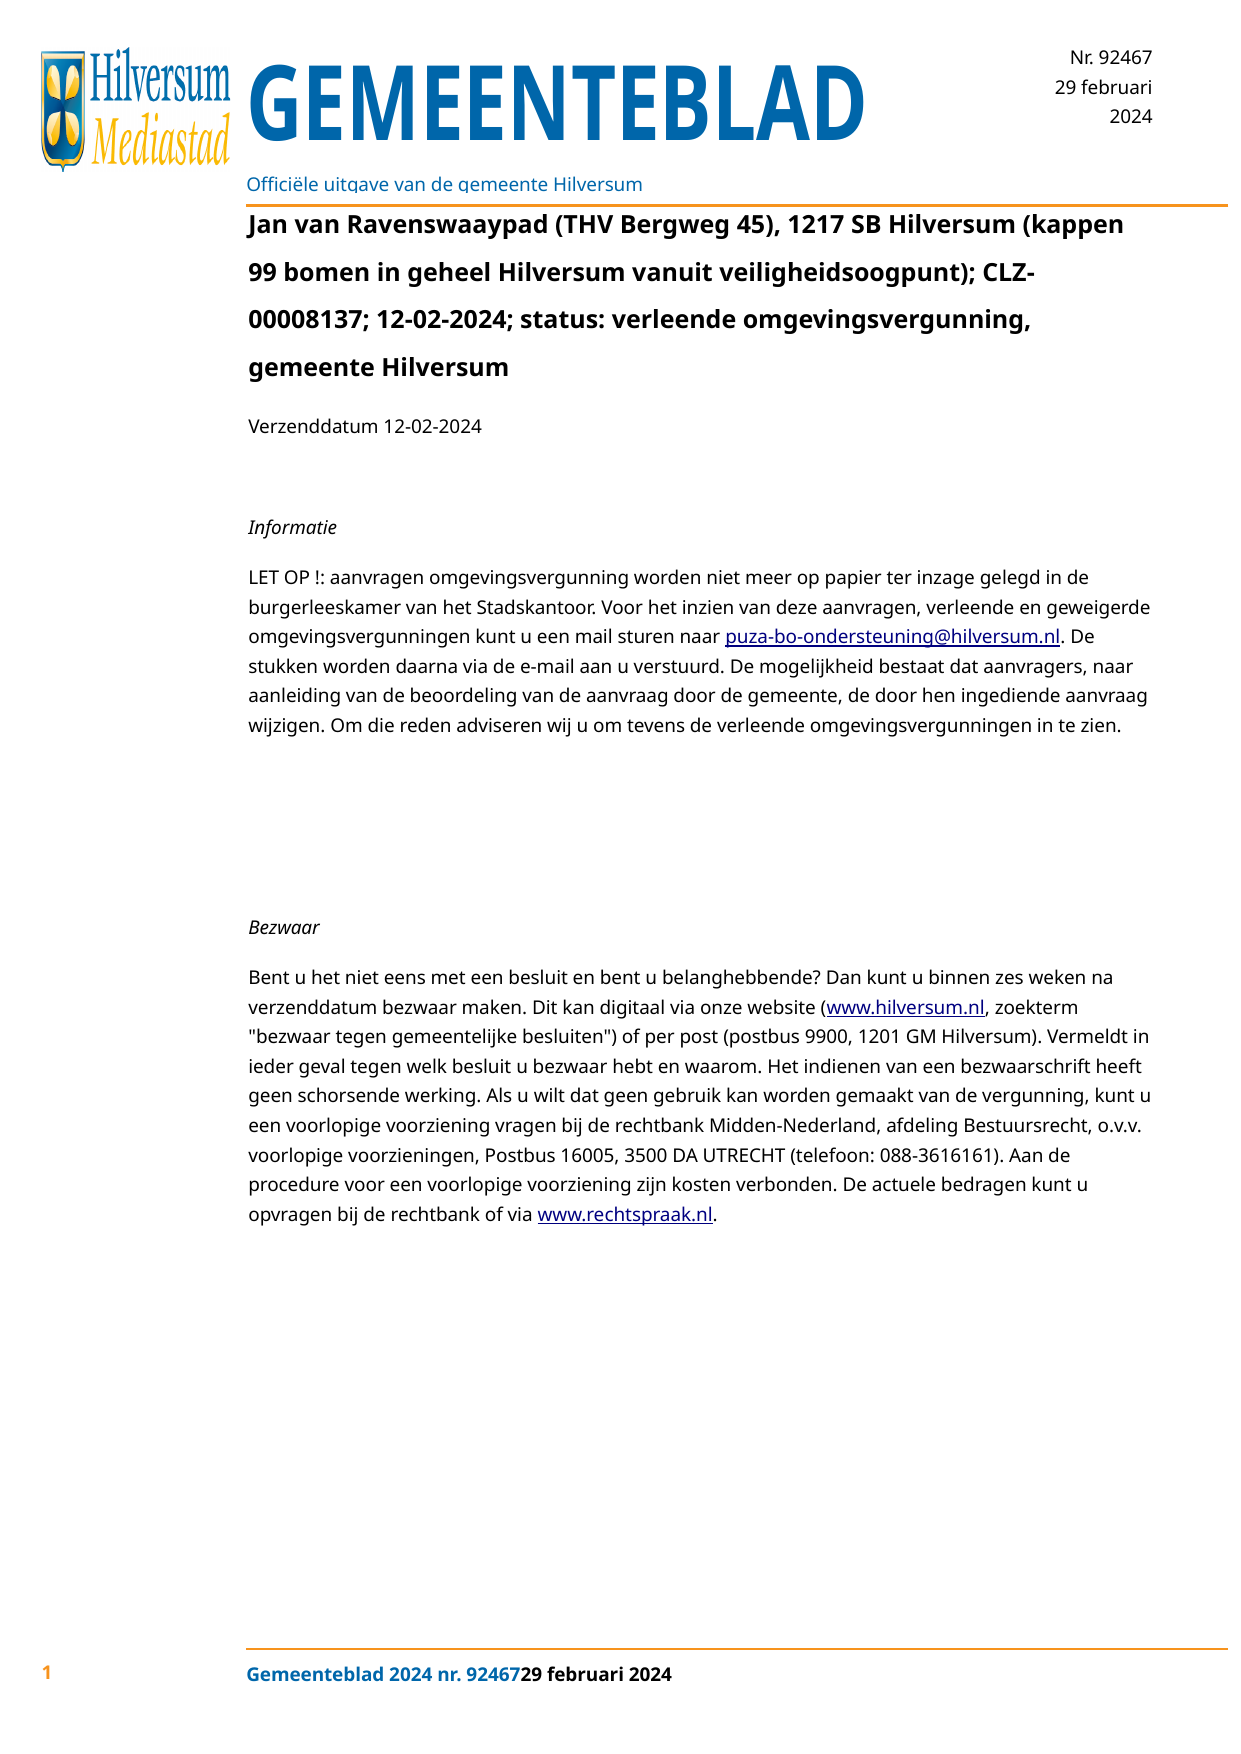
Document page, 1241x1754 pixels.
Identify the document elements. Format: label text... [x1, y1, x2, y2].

text Verzenddatum 12-02-2024 [248, 413, 1152, 439]
text LET OP !: aanvragen omgevingsvergunning worden niet meer op papier ter inzage gelegd in de burgerleeskamer van het Stadskantoor. Voor het inzien van deze aanvragen, verleende en geweigerde omgevingsvergunningen kunt u een mail sturen naar puza-bo-ondersteuning@hilversum.nl. De stukken worden daarna via de e-mail aan u verstuurd. De mogelijkheid bestaat dat aanvragers, naar aanleiding van de beoordeling van de aanvraag door de gemeente, de door hen ingediende aanvraag wijzigen. Om die reden adviseren wij u om tevens de verleende omgevingsvergunningen in te zien. [248, 564, 1152, 738]
text Bezwaar [248, 914, 1152, 940]
text Jan van Ravenswaaypad (THV Bergweg 45), 1217 SB Hilversum (kappen 99 bomen in geheel Hilversum vanuit veiligheidsoogpunt); CLZ-00008137; 12-02-2024; status: verleende omgevingsvergunning, gemeente Hilversum [248, 207, 1152, 384]
text Informatie [248, 514, 1152, 540]
picture [41, 47, 231, 172]
text Bent u het niet eens met een besluit en bent u belanghebbende? Dan kunt u binnen zes weken na verzenddatum bezwaar maken. Dit kan digitaal via onze website (www.hilversum.nl, zoekterm "bezwaar tegen gemeentelijke besluiten") of per post (postbus 9900, 1201 GM Hilversum). Vermeldt in ieder geval tegen welk besluit u bezwaar hebt en waarom. Het indienen van een bezwaarschrift heeft geen schorsende werking. Als u wilt dat geen gebruik kan worden gemaakt van de vergunning, kunt u een voorlopige voorziening vragen bij de rechtbank Midden-Nederland, afdeling Bestuursrecht, o.v.v. voorlopige voorzieningen, Postbus 16005, 3500 DA UTRECHT (telefoon: 088-3616161). Aan de procedure voor een voorlopige voorziening zijn kosten verbonden. De actuele bedragen kunt u opvragen bij de rechtbank of via www.rechtspraak.nl. [248, 964, 1152, 1227]
